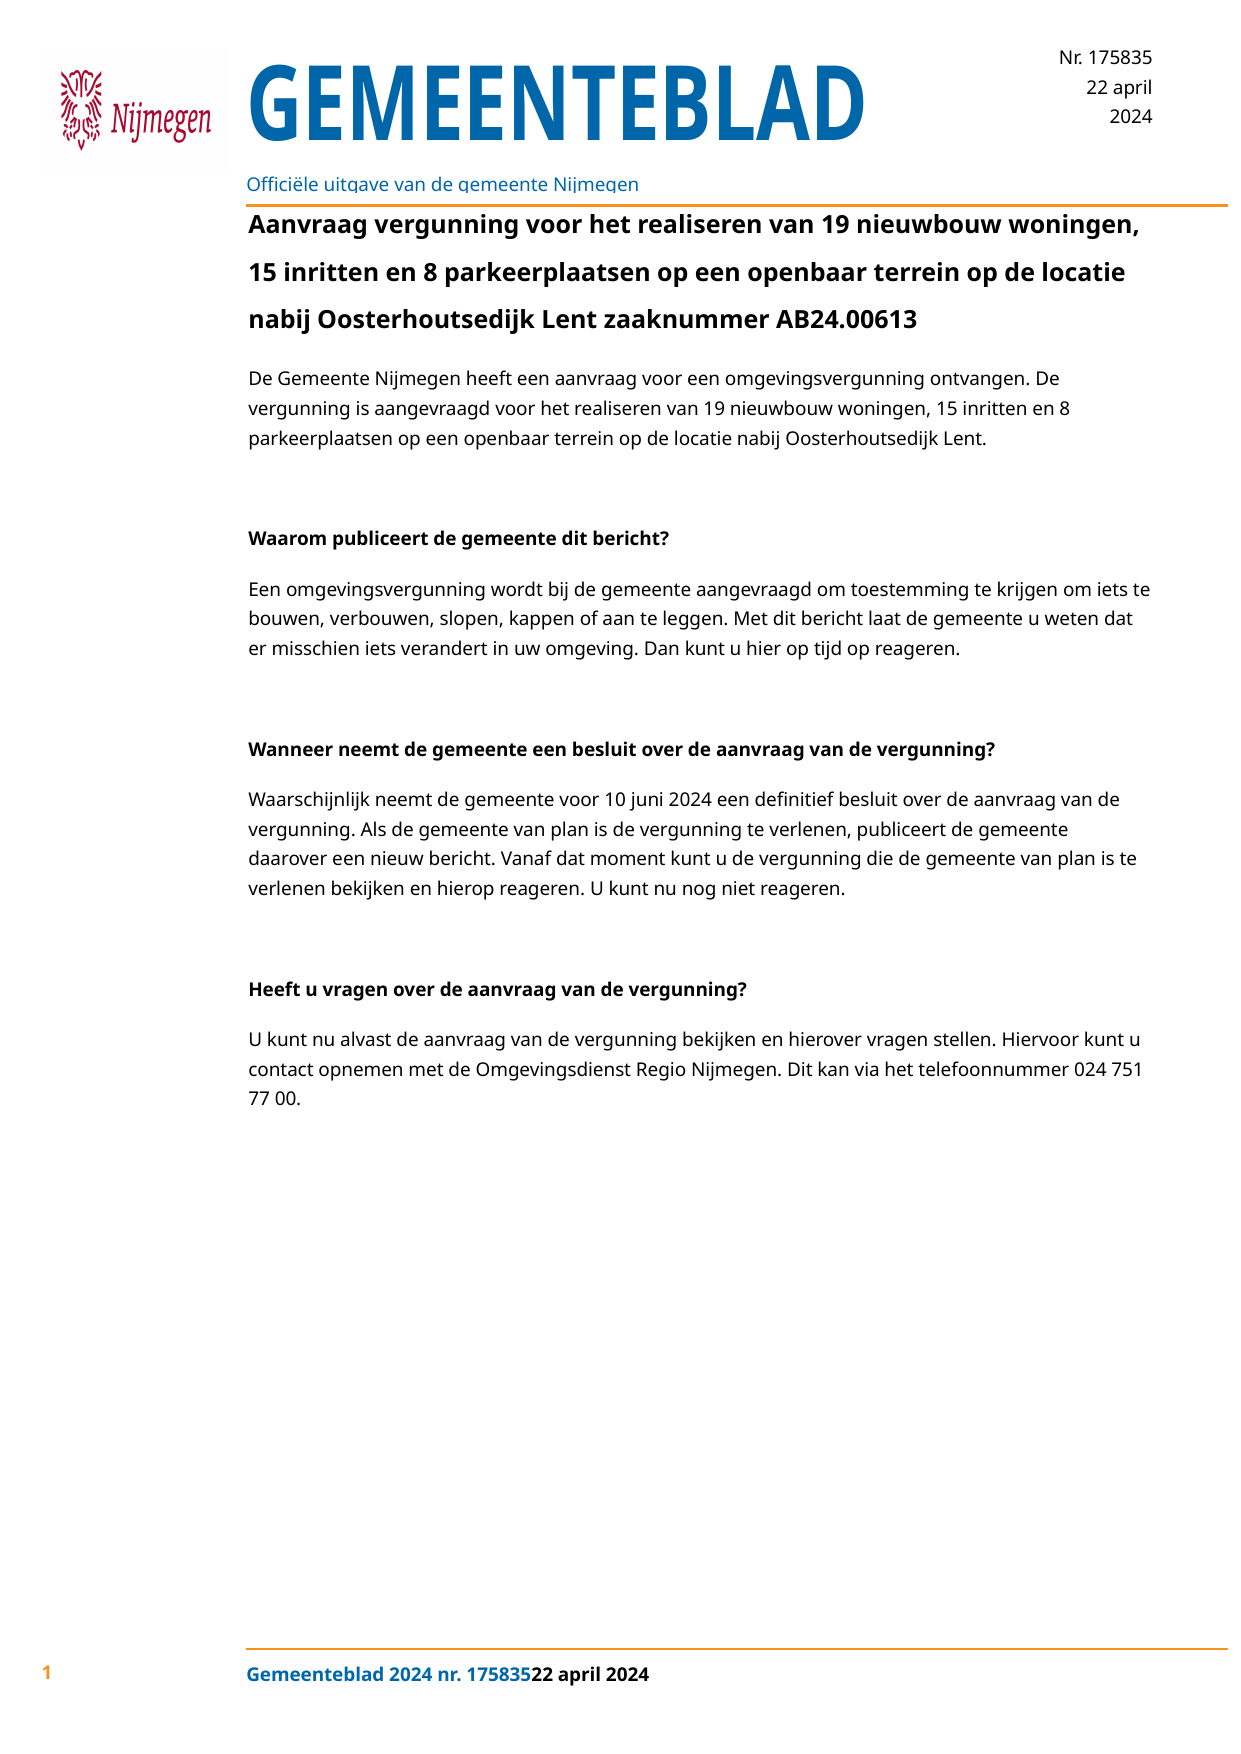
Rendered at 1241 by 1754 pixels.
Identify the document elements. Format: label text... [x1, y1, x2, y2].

text Een omgevingsvergunning wordt bij de gemeente aangevraagd om toestemming te krijgen om iets te bouwen, verbouwen, slopen, kappen of aan te leggen. Met dit bericht laat de gemeente u weten dat er misschien iets verandert in uw omgeving. Dan kunt u hier op tijd op reageren. [248, 576, 1152, 661]
text Aanvraag vergunning voor het realiseren van 19 nieuwbouw woningen, 15 inritten en 8 parkeerplaatsen op een openbaar terrein op de locatie nabij Oosterhoutsedijk Lent zaaknummer AB24.00613 [248, 207, 1152, 336]
text Waarom publiceert de gemeente dit bericht? [248, 526, 1152, 551]
text Waarschijnlijk neemt de gemeente voor 10 juni 2024 een definitief besluit over de aanvraag van de vergunning. Als de gemeente van plan is de vergunning te verlenen, publiceert de gemeente daarover een nieuw bericht. Vanaf dat moment kunt u de vergunning die de gemeente van plan is te verlenen bekijken en hierop reageren. U kunt nu nog niet reageren. [248, 786, 1152, 901]
text U kunt nu alvast de aanvraag van de vergunning bekijken en hierover vragen stellen. Hiervoor kunt u contact opnemen met de Omgevingsdienst Regio Nijmegen. Dit kan via het telefoonnummer 024 751 77 00. [248, 1026, 1152, 1111]
text Heeft u vragen over de aanvraag van de vergunning? [248, 976, 1152, 1002]
text De Gemeente Nijmegen heeft een aanvraag voor een omgevingsvergunning ontvangen. De vergunning is aangevraagd voor het realiseren van 19 nieuwbouw woningen, 15 inritten en 8 parkeerplaatsen op een openbaar terrein op de locatie nabij Oosterhoutsedijk Lent. [248, 366, 1152, 450]
picture [41, 47, 231, 172]
text Wanneer neemt de gemeente een besluit over de aanvraag van de vergunning? [248, 736, 1152, 762]
